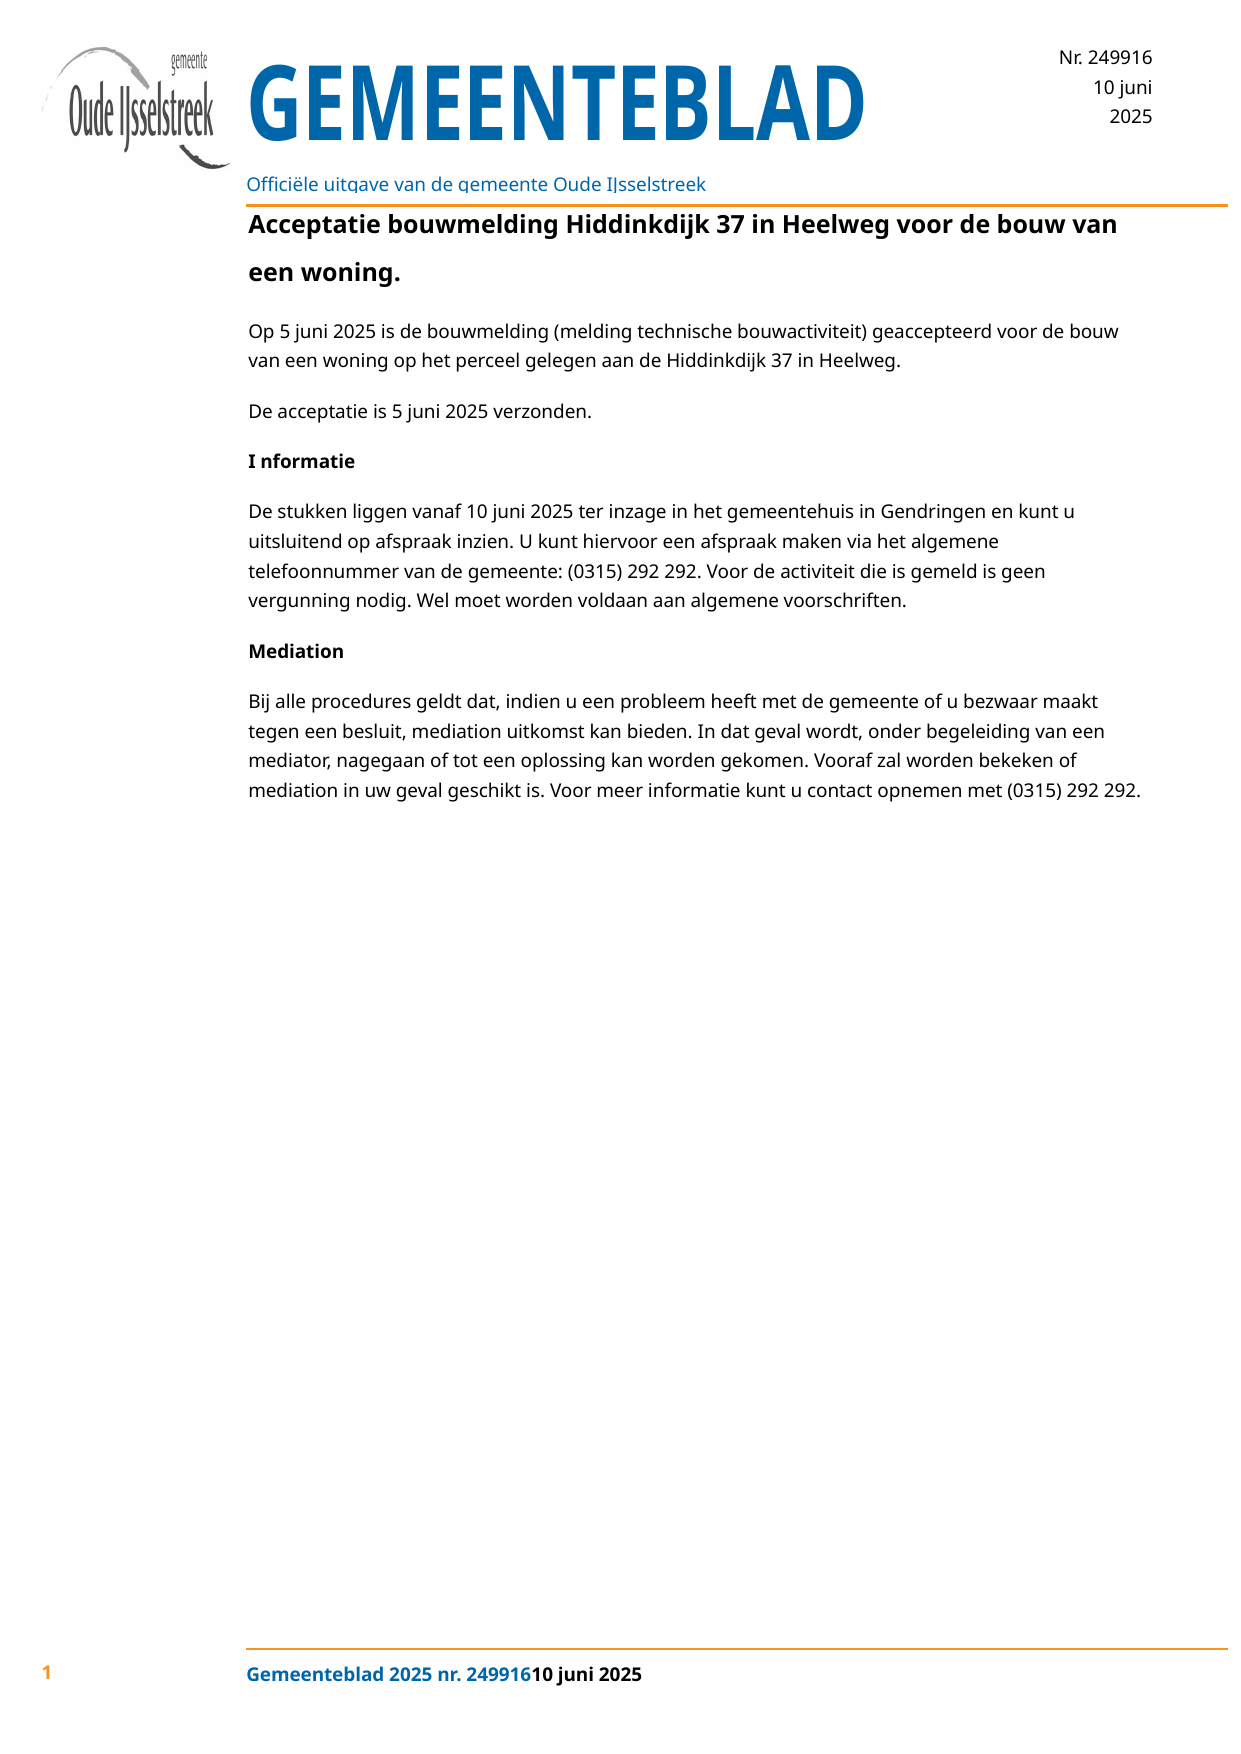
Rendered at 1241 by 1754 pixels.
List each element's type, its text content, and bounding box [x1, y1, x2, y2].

text Op 5 juni 2025 is de bouwmelding (melding technische bouwactiviteit) geaccepteerd voor de bouw van een woning op het perceel gelegen aan de Hiddinkdijk 37 in Heelweg. [248, 318, 1152, 373]
text Acceptatie bouwmelding Hiddinkdijk 37 in Heelweg voor de bouw van een woning. [248, 207, 1152, 288]
text De stukken liggen vanaf 10 juni 2025 ter inzage in het gemeentehuis in Gendringen en kunt u uitsluitend op afspraak inzien. U kunt hiervoor een afspraak maken via het algemene telefoonnummer van de gemeente: (0315) 292 292. Voor de activiteit die is gemeld is geen vergunning nodig. Wel moet worden voldaan aan algemene voorschriften. [248, 499, 1152, 613]
picture [41, 47, 231, 172]
text Mediation [248, 638, 1152, 664]
text De acceptatie is 5 juni 2025 verzonden. [248, 398, 1152, 424]
text Bij alle procedures geldt dat, indien u een probleem heeft met de gemeente of u bezwaar maakt tegen een besluit, mediation uitkomst kan bieden. In dat geval wordt, onder begeleiding van een mediator, nagegaan of tot een oplossing kan worden gekomen. Vooraf zal worden bekeken of mediation in uw geval geschikt is. Voor meer informatie kunt u contact opnemen met (0315) 292 292. [248, 688, 1152, 803]
text I nformatie [248, 448, 1152, 474]
